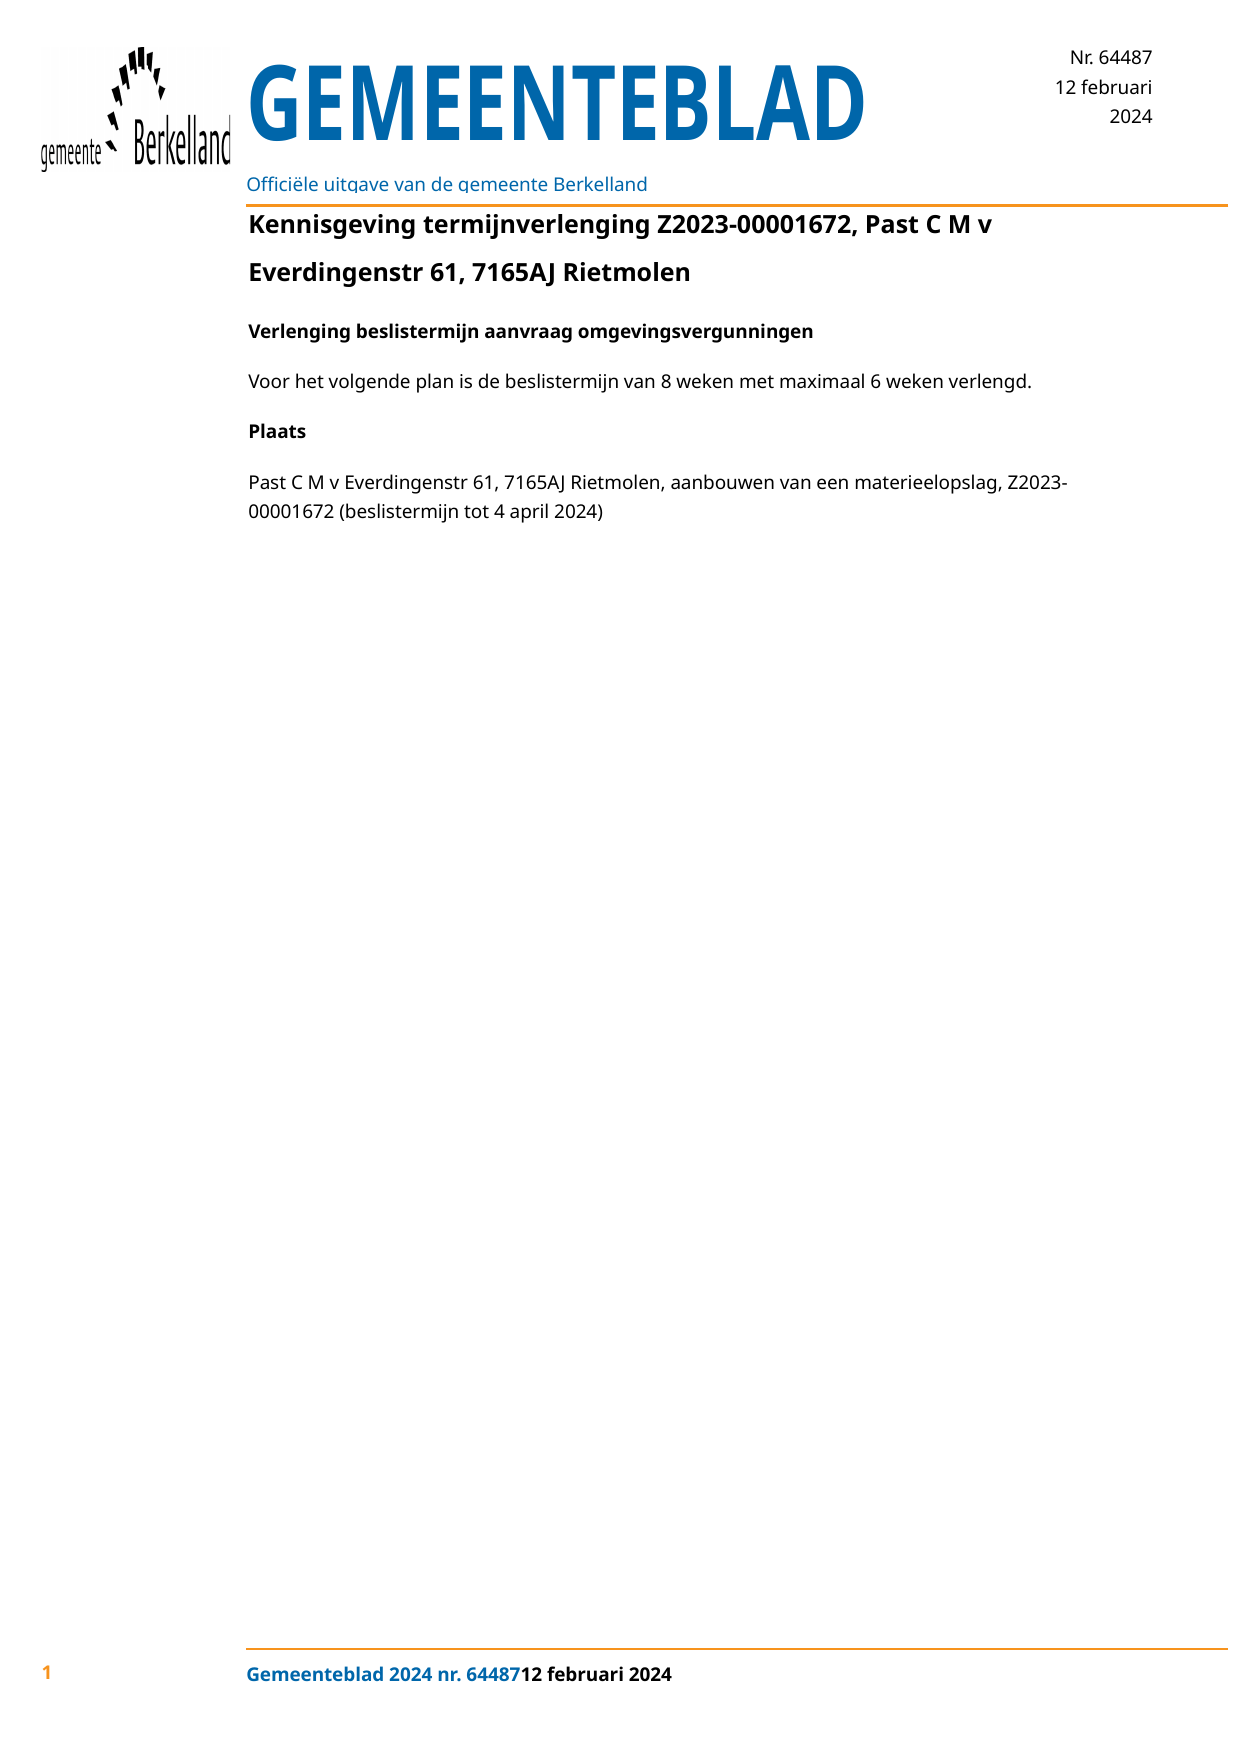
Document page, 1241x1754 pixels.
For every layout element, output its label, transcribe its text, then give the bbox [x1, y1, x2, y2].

text Voor het volgende plan is de beslistermijn van 8 weken met maximaal 6 weken verlengd. [248, 368, 1152, 394]
picture [41, 47, 231, 172]
text Verlenging beslistermijn aanvraag omgevingsvergunningen [248, 318, 1152, 344]
text Plaats [248, 419, 1152, 444]
text Kennisgeving termijnverlenging Z2023-00001672, Past C M v Everdingenstr 61, 7165AJ Rietmolen [248, 207, 1152, 288]
text Past C M v Everdingenstr 61, 7165AJ Rietmolen, aanbouwen van een materieelopslag, Z2023-00001672 (beslistermijn tot 4 april 2024) [248, 469, 1152, 524]
